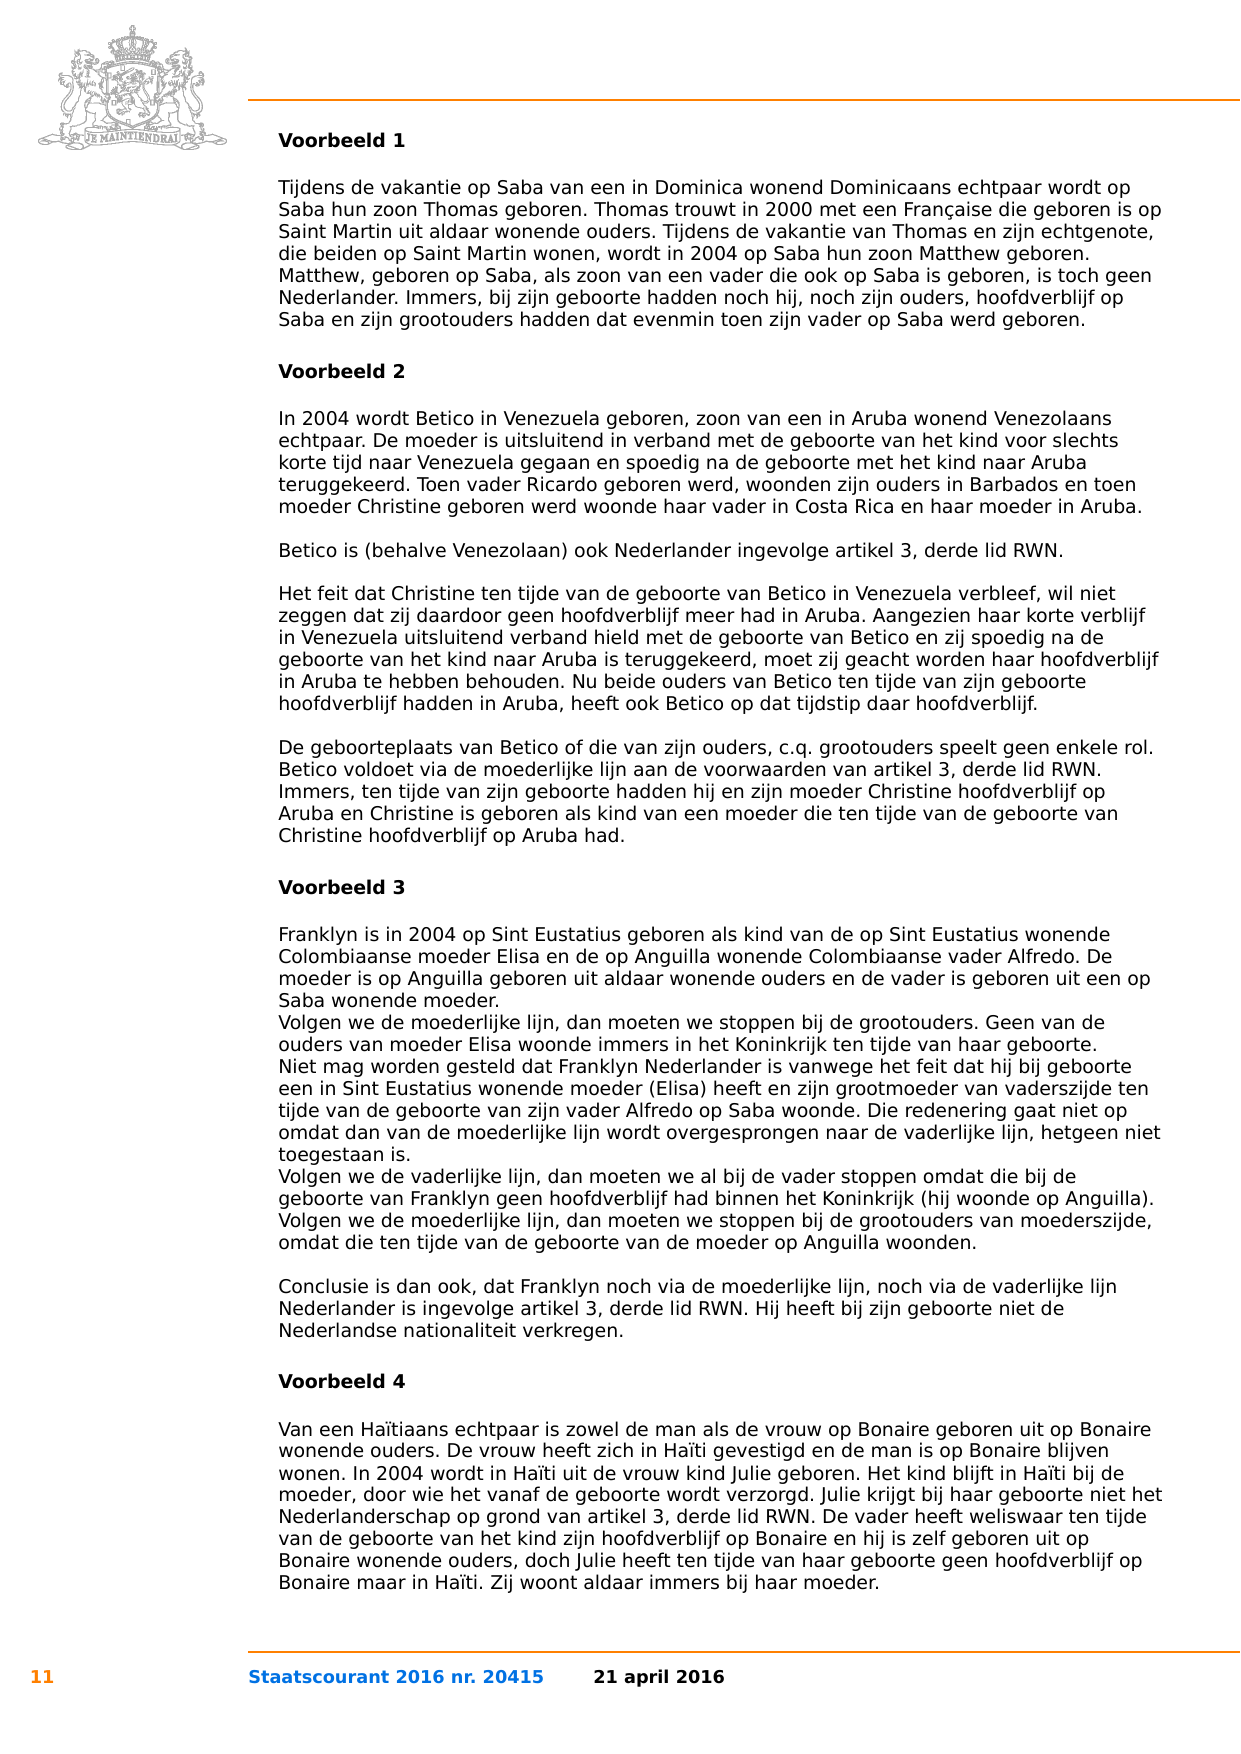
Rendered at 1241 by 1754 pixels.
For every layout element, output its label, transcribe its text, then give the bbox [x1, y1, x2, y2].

text In 2004 wordt Betico in Venezuela geboren, zoon van een in Aruba wonend Venezolaans echtpaar. De moeder is uitsluitend in verband met de geboorte van het kind voor slechts korte tijd naar Venezuela gegaan en spoedig na de geboorte met het kind naar Aruba teruggekeerd. Toen vader Ricardo geboren werd, woonden zijn ouders in Barbados en toen moeder Christine geboren werd woonde haar vader in Costa Rica en haar moeder in Aruba. [278, 408, 1163, 518]
text Niet mag worden gesteld dat Franklyn Nederlander is vanwege het feit dat hij bij geboorte een in Sint Eustatius wonende moeder (Elisa) heeft en zijn grootmoeder van vaderszijde ten tijde van de geboorte van zijn vader Alfredo op Saba woonde. Die redenering gaat niet op omdat dan van de moederlijke lijn wordt overgesprongen naar de vaderlijke lijn, hetgeen niet toegestaan is. [278, 1056, 1163, 1166]
text Matthew, geboren op Saba, als zoon van een vader die ook op Saba is geboren, is toch geen Nederlander. Immers, bij zijn geboorte hadden noch hij, noch zijn ouders, hoofdverblijf op Saba en zijn grootouders hadden dat evenmin toen zijn vader op Saba werd geboren. [278, 265, 1163, 331]
picture [38, 25, 227, 150]
text Het feit dat Christine ten tijde van de geboorte van Betico in Venezuela verbleef, wil niet zeggen dat zij daardoor geen hoofdverblijf meer had in Aruba. Aangezien haar korte verblijf in Venezuela uitsluitend verband hield met de geboorte van Betico en zij spoedig na de geboorte van het kind naar Aruba is teruggekeerd, moet zij geacht worden haar hoofdverblijf in Aruba te hebben behouden. Nu beide ouders van Betico ten tijde van zijn geboorte hoofdverblijf hadden in Aruba, heeft ook Betico op dat tijdstip daar hoofdverblijf. [278, 583, 1163, 715]
subtitle Voorbeeld 1 [278, 130, 1163, 152]
text Van een Haïtiaans echtpaar is zowel de man als de vrouw op Bonaire geboren uit op Bonaire wonende ouders. De vrouw heeft zich in Haïti gevestigd en de man is op Bonaire blijven wonen. In 2004 wordt in Haïti uit de vrouw kind Julie geboren. Het kind blijft in Haïti bij de moeder, door wie het vanaf de geboorte wordt verzorgd. Julie krijgt bij haar geboorte niet het Nederlanderschap op grond van artikel 3, derde lid RWN. De vader heeft weliswaar ten tijde van de geboorte van het kind zijn hoofdverblijf op Bonaire en hij is zelf geboren uit op Bonaire wonende ouders, doch Julie heeft ten tijde van haar geboorte geen hoofdverblijf op Bonaire maar in Haïti. Zij woont aldaar immers bij haar moeder. [278, 1418, 1163, 1594]
text Betico is (behalve Venezolaan) ook Nederlander ingevolge artikel 3, derde lid RWN. [278, 539, 1163, 561]
text Tijdens de vakantie op Saba van een in Dominica wonend Dominicaans echtpaar wordt op Saba hun zoon Thomas geboren. Thomas trouwt in 2000 met een Française die geboren is op Saint Martin uit aldaar wonende ouders. Tijdens de vakantie van Thomas en zijn echtgenote, die beiden op Saint Martin wonen, wordt in 2004 op Saba hun zoon Matthew geboren. [278, 177, 1163, 265]
text Volgen we de moederlijke lijn, dan moeten we stoppen bij de grootouders. Geen van de ouders van moeder Elisa woonde immers in het Koninkrijk ten tijde van haar geboorte. [278, 1012, 1163, 1056]
text De geboorteplaats van Betico of die van zijn ouders, c.q. grootouders speelt geen enkele rol. Betico voldoet via de moederlijke lijn aan de voorwaarden van artikel 3, derde lid RWN. Immers, ten tijde van zijn geboorte hadden hij en zijn moeder Christine hoofdverblijf op Aruba en Christine is geboren als kind van een moeder die ten tijde van de geboorte van Christine hoofdverblijf op Aruba had. [278, 737, 1163, 847]
text Volgen we de vaderlijke lijn, dan moeten we al bij de vader stoppen omdat die bij de geboorte van Franklyn geen hoofdverblijf had binnen het Koninkrijk (hij woonde op Anguilla). Volgen we de moederlijke lijn, dan moeten we stoppen bij de grootouders van moederszijde, omdat die ten tijde van de geboorte van de moeder op Anguilla woonden. [278, 1166, 1163, 1254]
text Franklyn is in 2004 op Sint Eustatius geboren als kind van de op Sint Eustatius wonende Colombiaanse moeder Elisa en de op Anguilla wonende Colombiaanse vader Alfredo. De moeder is op Anguilla geboren uit aldaar wonende ouders en de vader is geboren uit een op Saba wonende moeder. [278, 924, 1163, 1012]
subtitle Voorbeeld 3 [278, 877, 1163, 899]
text Conclusie is dan ook, dat Franklyn noch via de moederlijke lijn, noch via de vaderlijke lijn Nederlander is ingevolge artikel 3, derde lid RWN. Hij heeft bij zijn geboorte niet de Nederlandse nationaliteit verkregen. [278, 1276, 1163, 1341]
subtitle Voorbeeld 4 [278, 1371, 1163, 1393]
subtitle Voorbeeld 2 [278, 361, 1163, 383]
